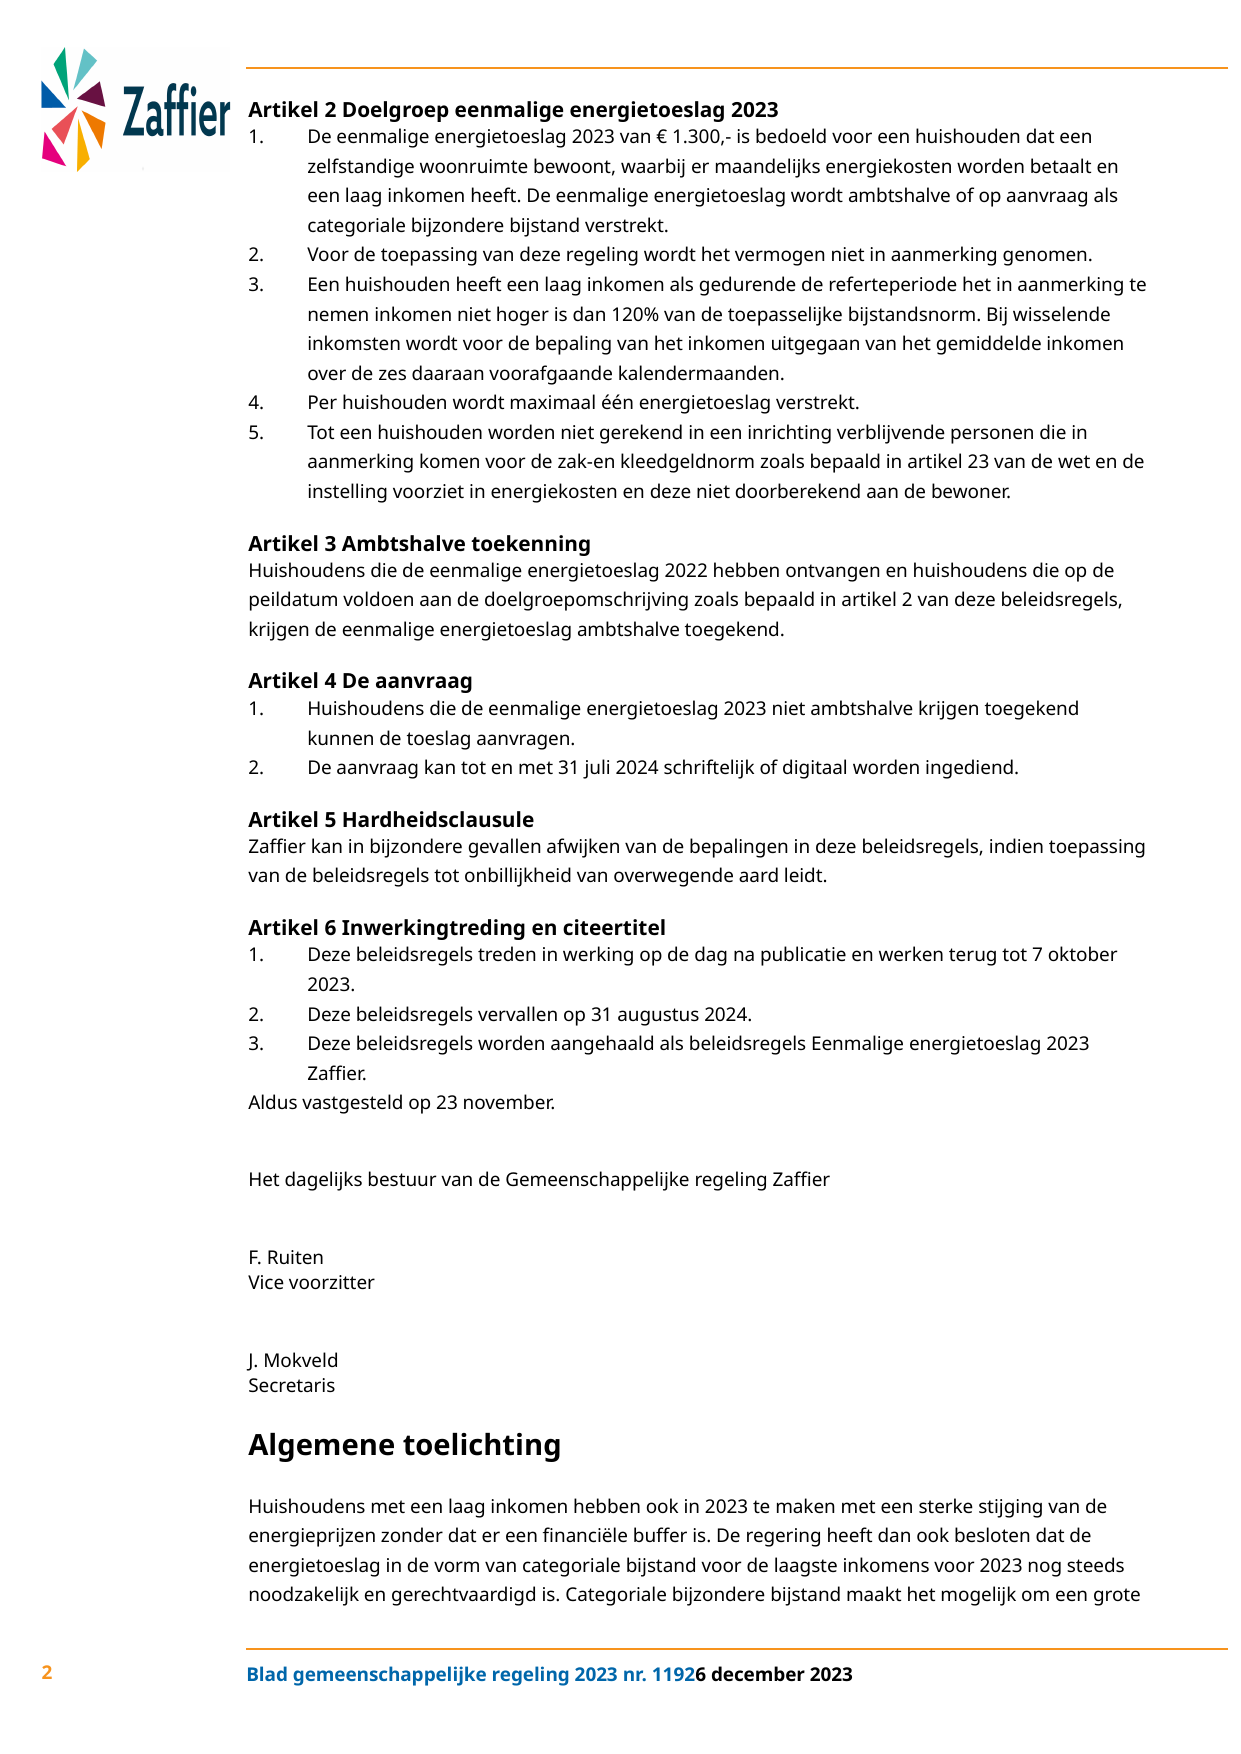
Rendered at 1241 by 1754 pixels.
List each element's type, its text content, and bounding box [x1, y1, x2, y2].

text Huishoudens met een laag inkomen hebben ook in 2023 te maken met een sterke stijging van de energieprijzen zonder dat er een financiële buffer is. De regering heeft dan ook besloten dat de energietoeslag in de vorm van categoriale bijstand voor de laagste inkomens voor 2023 nog steeds noodzakelijk en gerechtvaardigd is. Categoriale bijzondere bijstand maakt het mogelijk om een grote [248, 1493, 1152, 1607]
list De aanvraag kan tot en met 31 juli 2024 schriftelijk of digitaal worden ingediend. [248, 754, 1152, 780]
list Voor de toepassing van deze regeling wordt het vermogen niet in aanmerking genomen. [248, 242, 1152, 267]
text Artikel 2 Doelgroep eenmalige energietoeslag 2023 [248, 95, 1152, 123]
text Het dagelijks bestuur van de Gemeenschappelijke regeling Zaffier [248, 1167, 1152, 1192]
picture [41, 47, 231, 172]
text F. Ruiten [248, 1244, 1152, 1269]
text Huishoudens die de eenmalige energietoeslag 2022 hebben ontvangen en huishoudens die op de peildatum voldoen aan de doelgroepomschrijving zoals bepaald in artikel 2 van deze beleidsregels, krijgen de eenmalige energietoeslag ambtshalve toegekend. [248, 557, 1152, 642]
list De eenmalige energietoeslag 2023 van € 1.300,- is bedoeld voor een huishouden dat een zelfstandige woonruimte bewoont, waarbij er maandelijks energiekosten worden betaalt en een laag inkomen heeft. De eenmalige energietoeslag wordt ambtshalve of op aanvraag als categoriale bijzondere bijstand verstrekt. [248, 123, 1152, 238]
list Deze beleidsregels vervallen op 31 augustus 2024. [248, 1001, 1152, 1026]
text J. Mokveld [248, 1347, 1152, 1372]
list Tot een huishouden worden niet gerekend in een inrichting verblijvende personen die in aanmerking komen voor de zak-en kleedgeldnorm zoals bepaald in artikel 23 van de wet en de instelling voorziet in energiekosten en deze niet doorberekend aan de bewoner. [248, 419, 1152, 504]
text Zaffier kan in bijzondere gevallen afwijken van de bepalingen in deze beleidsregels, indien toepassing van de beleidsregels tot onbillijkheid van overwegende aard leidt. [248, 833, 1152, 888]
text Aldus vastgesteld op 23 november. [248, 1089, 1152, 1115]
list Een huishouden heeft een laag inkomen als gedurende de referteperiode het in aanmerking te nemen inkomen niet hoger is dan 120% van de toepasselijke bijstandsnorm. Bij wisselende inkomsten wordt voor de bepaling van het inkomen uitgegaan van het gemiddelde inkomen over de zes daaraan voorafgaande kalendermaanden. [248, 271, 1152, 386]
text Artikel 6 Inwerkingtreding en citeertitel [248, 913, 1152, 942]
text Artikel 3 Ambtshalve toekenning [248, 529, 1152, 557]
list Deze beleidsregels worden aangehaald als beleidsregels Eenmalige energietoeslag 2023 Zaffier. [248, 1030, 1152, 1086]
list Huishoudens die de eenmalige energietoeslag 2023 niet ambtshalve krijgen toegekend kunnen de toeslag aanvragen. [248, 695, 1152, 750]
text Secretaris [248, 1372, 1152, 1398]
text Artikel 5 Hardheidsclausule [248, 805, 1152, 833]
text Artikel 4 De aanvraag [248, 667, 1152, 695]
text Vice voorzitter [248, 1269, 1152, 1295]
list Per huishouden wordt maximaal één energietoeslag verstrekt. [248, 389, 1152, 415]
list Deze beleidsregels treden in werking op de dag na publicatie en werken terug tot 7 oktober 2023. [248, 942, 1152, 997]
text Algemene toelichting [248, 1424, 1152, 1464]
